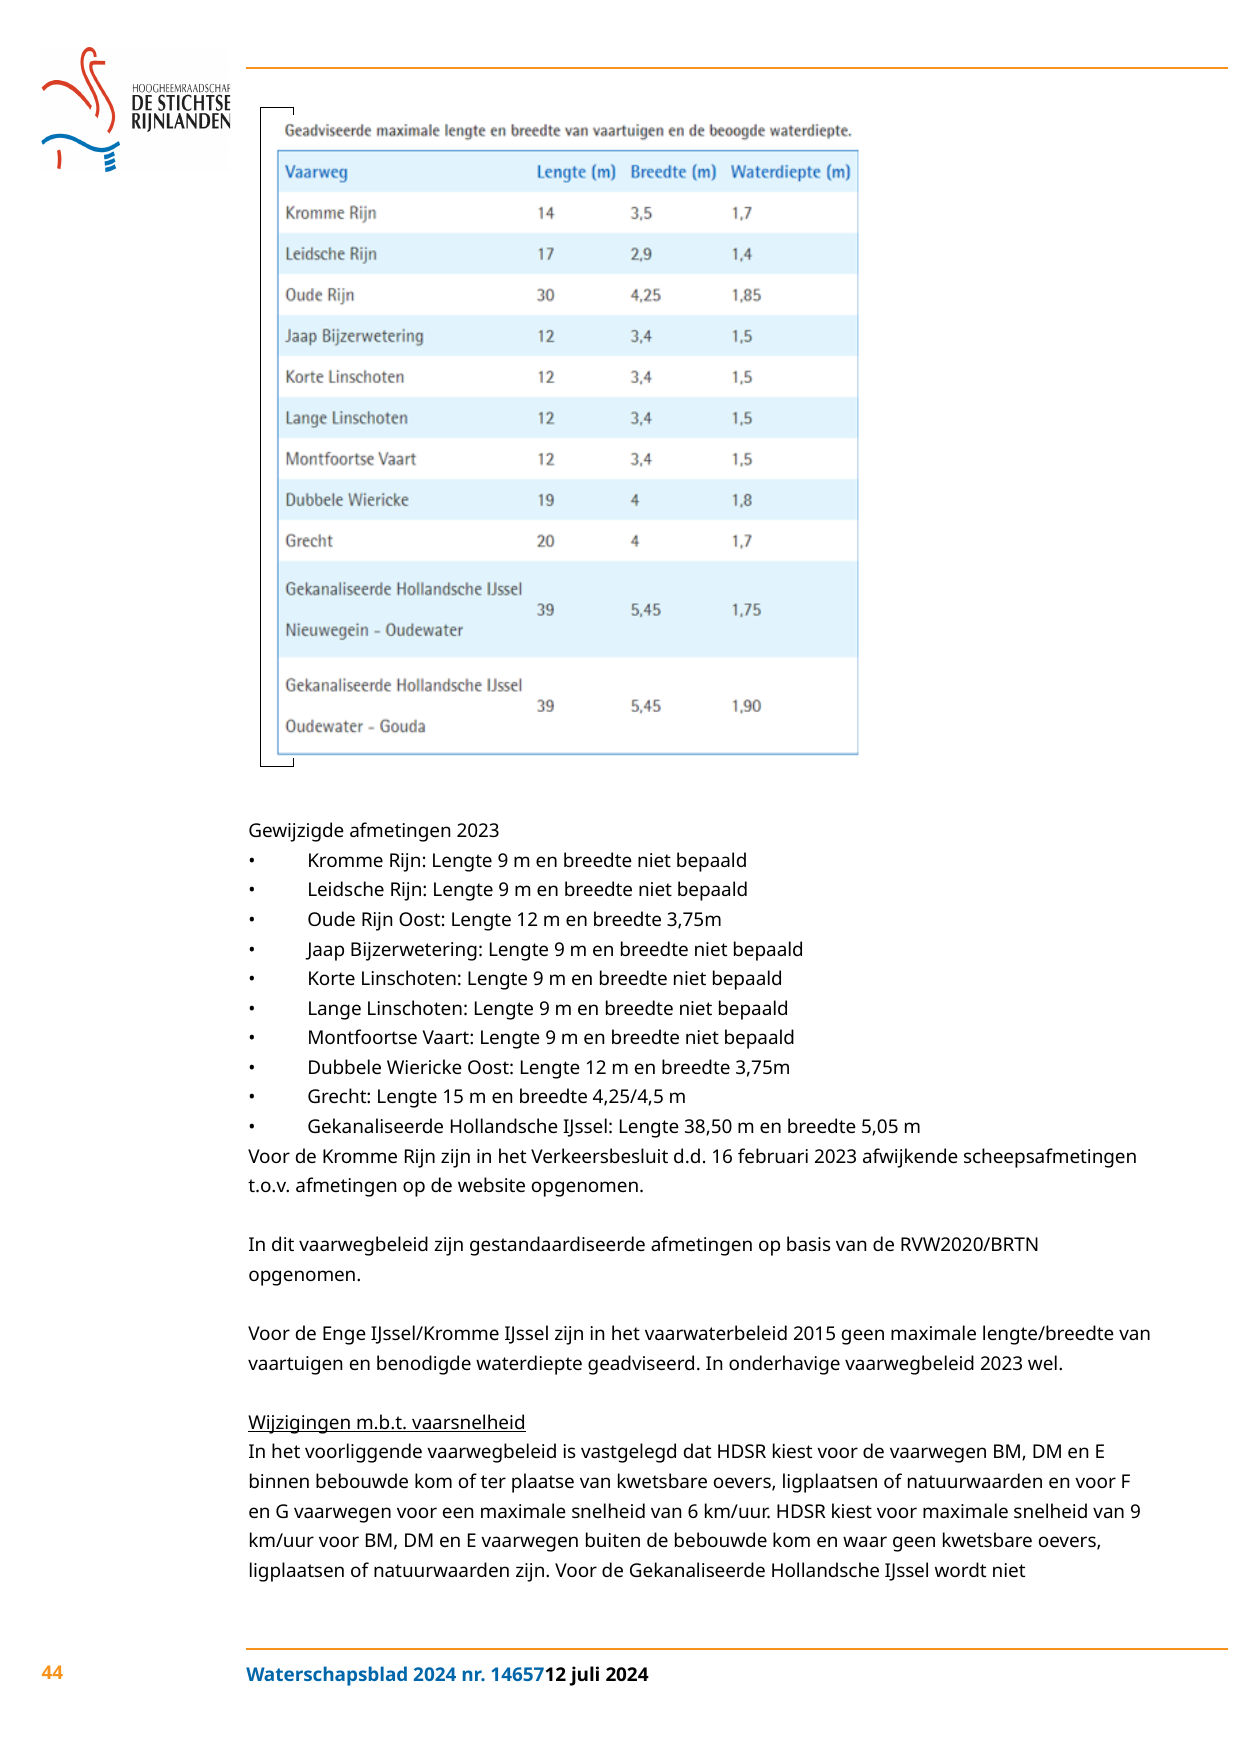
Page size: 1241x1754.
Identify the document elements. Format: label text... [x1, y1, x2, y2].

list Gekanaliseerde Hollandsche IJssel: Lengte 38,50 m en breedte 5,05 m [248, 1113, 1152, 1139]
list Lange Linschoten: Lengte 9 m en breedte niet bepaald [248, 995, 1152, 1021]
list Jaap Bijzerwetering: Lengte 9 m en breedte niet bepaald [248, 936, 1152, 962]
text In het voorliggende vaarwegbeleid is vastgelegd dat HDSR kiest voor de vaarwegen BM, DM en E binnen bebouwde kom of ter plaatse van kwetsbare oevers, ligplaatsen of natuurwaarden en voor F en G vaarwegen voor een maximale snelheid van 6 km/uur. HDSR kiest voor maximale snelheid van 9 km/uur voor BM, DM en E vaarwegen buiten de bebouwde kom en waar geen kwetsbare oevers, ligplaatsen of natuurwaarden zijn. Voor de Gekanaliseerde Hollandsche IJssel wordt niet [248, 1439, 1152, 1583]
list Oude Rijn Oost: Lengte 12 m en breedte 3,75m [248, 906, 1152, 932]
list Grecht: Lengte 15 m en breedte 4,25/4,5 m [248, 1084, 1152, 1109]
text Wijzigingen m.b.t. vaarsnelheid [248, 1409, 1152, 1435]
text Gewijzigde afmetingen 2023 [248, 817, 1152, 843]
list Korte Linschoten: Lengte 9 m en breedte niet bepaald [248, 965, 1152, 991]
text In dit vaarwegbeleid zijn gestandaardiseerde afmetingen op basis van de RVW2020/BRTN opgenomen. [248, 1232, 1152, 1287]
text Voor de Enge IJssel/Kromme IJssel zijn in het vaarwaterbeleid 2015 geen maximale lengte/breedte van vaartuigen en benodigde waterdiepte geadviseerd. In onderhavige vaarwegbeleid 2023 wel. [248, 1320, 1152, 1376]
picture [268, 115, 860, 758]
list Dubbele Wiericke Oost: Lengte 12 m en breedte 3,75m [248, 1054, 1152, 1080]
list Leidsche Rijn: Lengte 9 m en breedte niet bepaald [248, 877, 1152, 902]
picture [41, 47, 231, 172]
text Voor de Kromme Rijn zijn in het Verkeersbesluit d.d. 16 februari 2023 afwijkende scheepsafmetingen t.o.v. afmetingen op de website opgenomen. [248, 1143, 1152, 1198]
list Kromme Rijn: Lengte 9 m en breedte niet bepaald [248, 847, 1152, 873]
list Montfoortse Vaart: Lengte 9 m en breedte niet bepaald [248, 1024, 1152, 1050]
